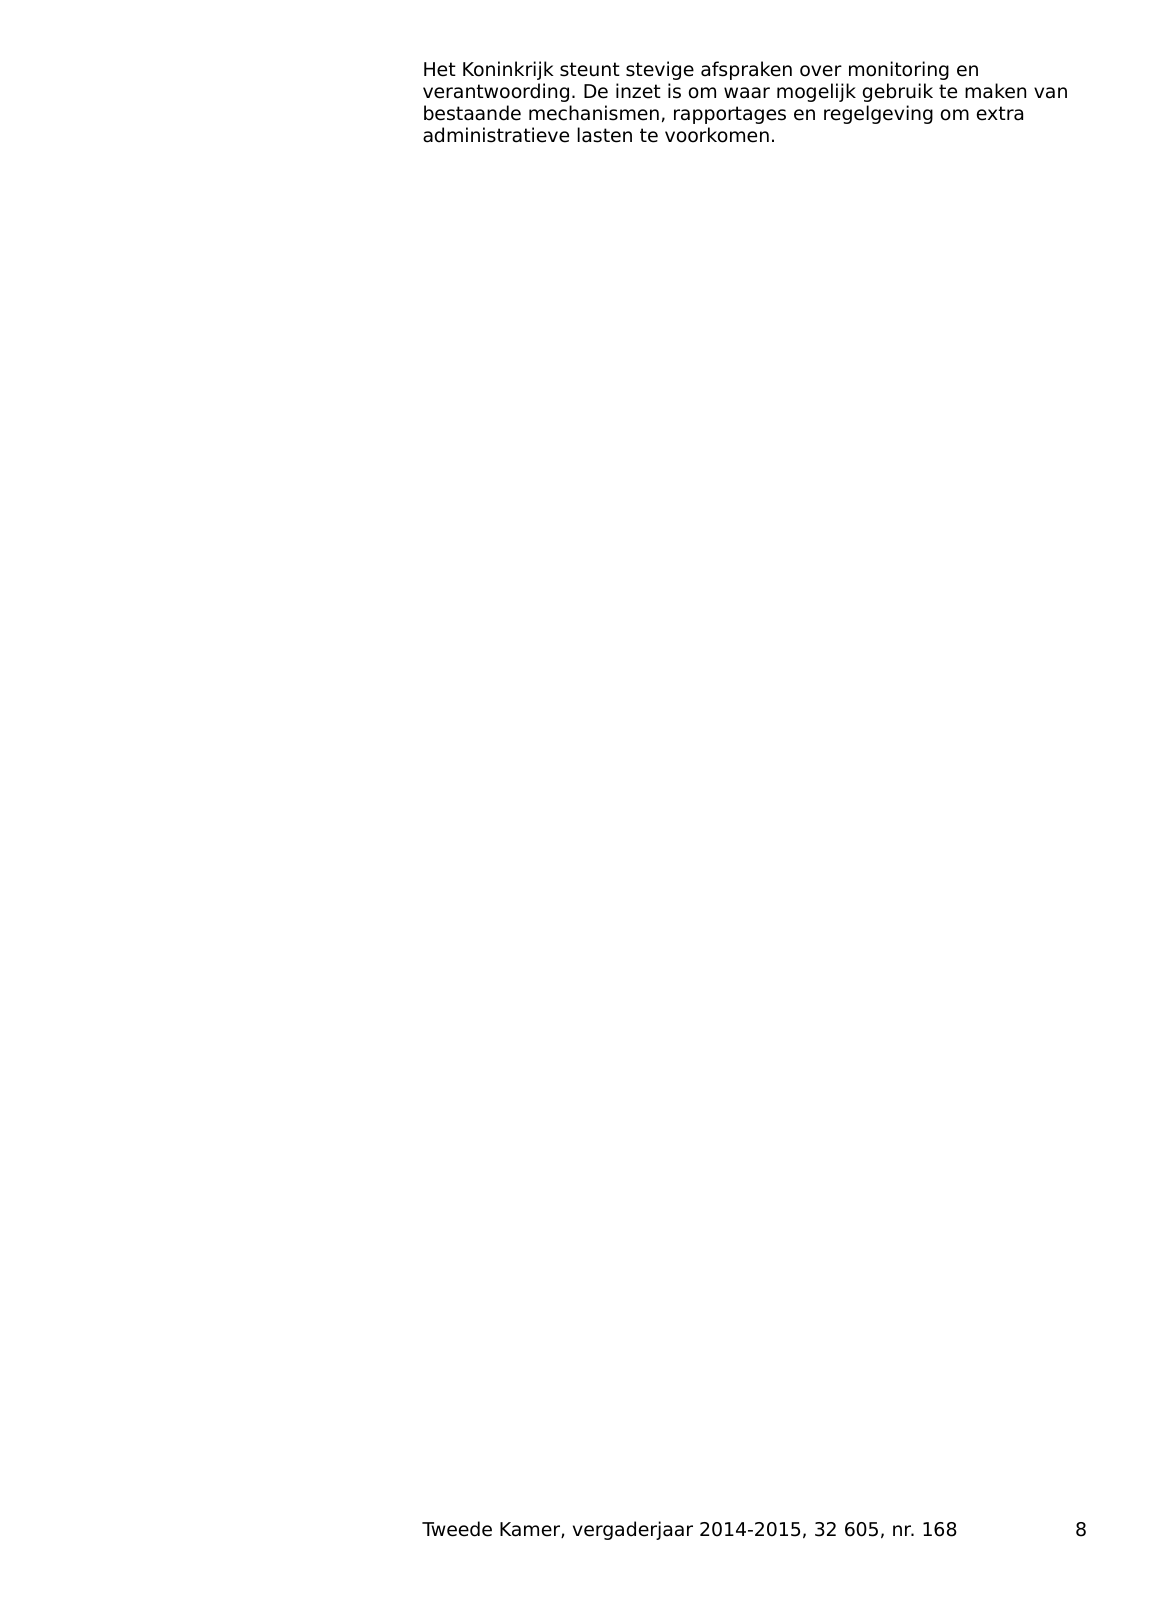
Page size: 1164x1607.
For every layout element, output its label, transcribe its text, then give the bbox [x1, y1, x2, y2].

text Het Koninkrijk steunt stevige afspraken over monitoring en verantwoording. De inzet is om waar mogelijk gebruik te maken van bestaande mechanismen, rapportages en regelgeving om extra administratieve lasten te voorkomen. [422, 59, 1087, 147]
